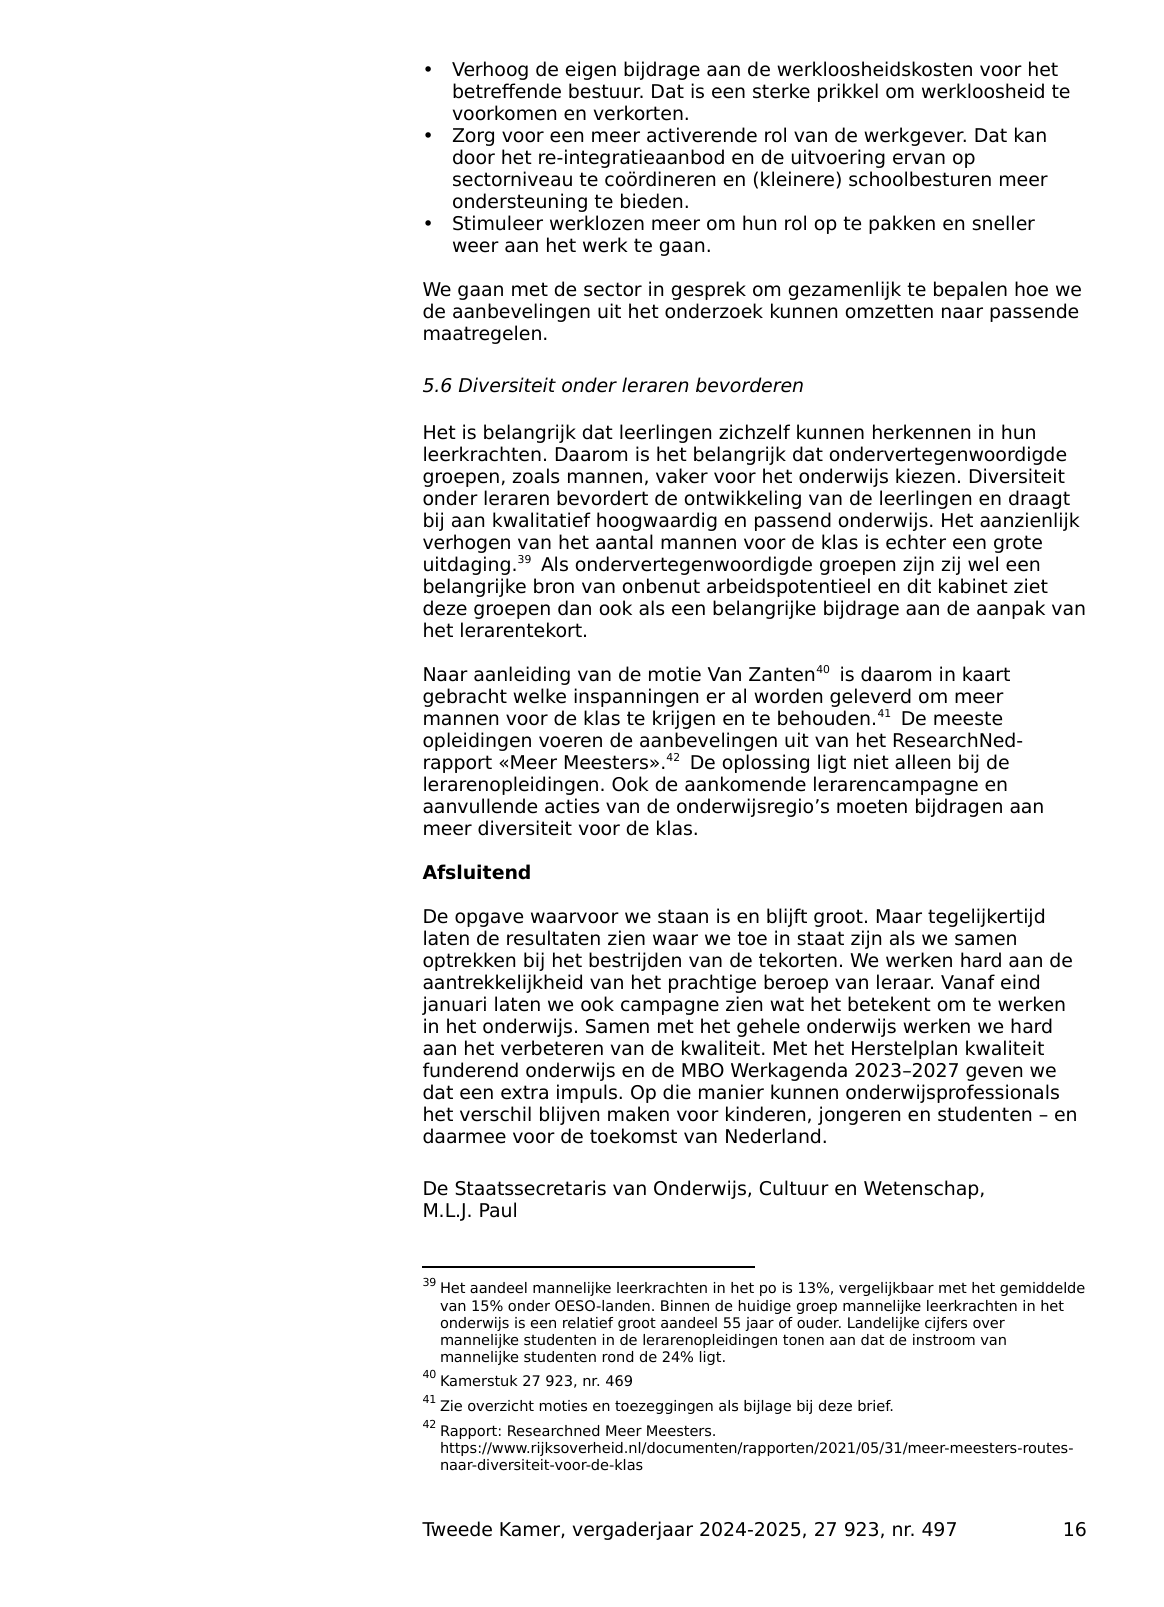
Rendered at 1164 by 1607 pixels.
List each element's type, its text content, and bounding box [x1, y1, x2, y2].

subtitle Afsluitend [422, 862, 1087, 884]
text Het is belangrijk dat leerlingen zichzelf kunnen herkennen in hun leerkrachten. Daarom is het belangrijk dat ondervertegenwoordigde groepen, zoals mannen, vaker voor het onderwijs kiezen. Diversiteit onder leraren bevordert de ontwikkeling van de leerlingen en draagt bij aan kwalitatief hoogwaardig en passend onderwijs. Het aanzienlijk verhogen van het aantal mannen voor de klas is echter een grote uitdaging. Als ondervertegenwoordigde groepen zijn zij wel een belangrijke bron van onbenut arbeidspotentieel en dit kabinet ziet deze groepen dan ook als een belangrijke bijdrage aan de aanpak van het lerarentekort. [422, 422, 1087, 642]
subtitle 5.6 Diversiteit onder leraren bevorderen [422, 375, 1087, 397]
text De opgave waarvoor we staan is en blijft groot. Maar tegelijkertijd laten de resultaten zien waar we toe in staat zijn als we samen optrekken bij het bestrijden van de tekorten. We werken hard aan de aantrekkelijkheid van het prachtige beroep van leraar. Vanaf eind januari laten we ook campagne zien wat het betekent om te werken in het onderwijs. Samen met het gehele onderwijs werken we hard aan het verbeteren van de kwaliteit. Met het Herstelplan kwaliteit funderend onderwijs en de MBO Werkagenda 2023–2027 geven we dat een extra impuls. Op die manier kunnen onderwijsprofessionals het verschil blijven maken voor kinderen, jongeren en studenten – en daarmee voor de toekomst van Nederland. [422, 906, 1087, 1148]
text Zie overzicht moties en toezeggingen als bijlage bij deze brief. [422, 1393, 1087, 1416]
text • Zorg voor een meer activerende rol van de werkgever. Dat kan door het re-integratieaanbod en de uitvoering ervan op sectorniveau te coördineren en (kleinere) schoolbesturen meer ondersteuning te bieden. [422, 125, 1087, 213]
text We gaan met de sector in gesprek om gezamenlijk te bepalen hoe we de aanbevelingen uit het onderzoek kunnen omzetten naar passende maatregelen. [422, 279, 1087, 345]
text Rapport: Researchned Meer Meesters. https://www.rijksoverheid.nl/documenten/rapporten/2021/05/31/meer-meesters-routes-naar-diversiteit-voor-de-klas [422, 1418, 1087, 1474]
text De Staatssecretaris van Onderwijs, Cultuur en Wetenschap, M.L.J. Paul [422, 1178, 1087, 1222]
text Het aandeel mannelijke leerkrachten in het po is 13%, vergelijkbaar met het gemiddelde van 15% onder OESO-landen. Binnen de huidige groep mannelijke leerkrachten in het onderwijs is een relatief groot aandeel 55 jaar of ouder. Landelijke cijfers over mannelijke studenten in de lerarenopleidingen tonen aan dat de instroom van mannelijke studenten rond de 24% ligt. [422, 1276, 1087, 1366]
text • Verhoog de eigen bijdrage aan de werkloosheidskosten voor het betreffende bestuur. Dat is een sterke prikkel om werkloosheid te voorkomen en verkorten. [422, 59, 1087, 125]
text Kamerstuk 27 923, nr. 469 [422, 1368, 1087, 1391]
text Naar aanleiding van de motie Van Zanten is daarom in kaart gebracht welke inspanningen er al worden geleverd om meer mannen voor de klas te krijgen en te behouden. De meeste opleidingen voeren de aanbevelingen uit van het ResearchNed-rapport «Meer Meesters». De oplossing ligt niet alleen bij de lerarenopleidingen. Ook de aankomende lerarencampagne en aanvullende acties van de onderwijsregio’s moeten bijdragen aan meer diversiteit voor de klas. [422, 664, 1087, 840]
text • Stimuleer werklozen meer om hun rol op te pakken en sneller weer aan het werk te gaan. [422, 213, 1087, 257]
